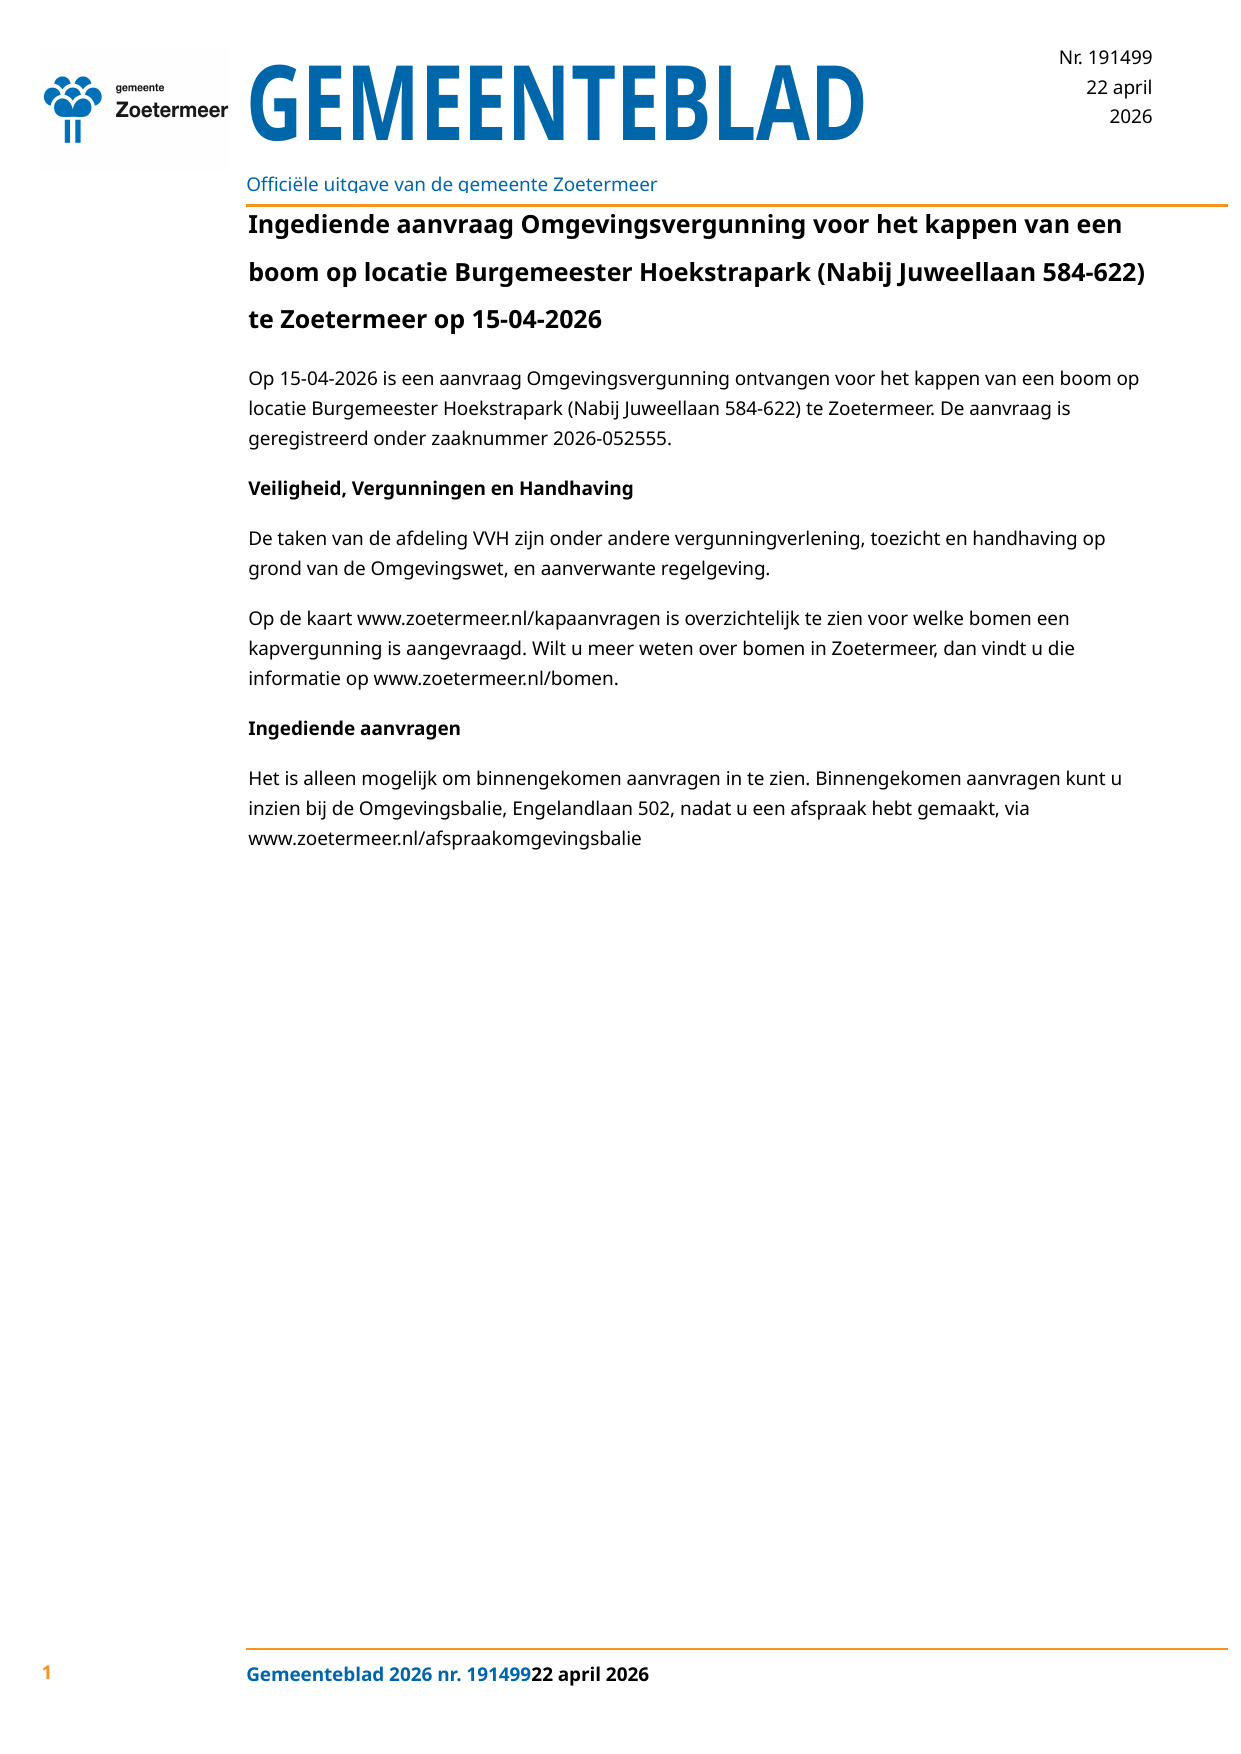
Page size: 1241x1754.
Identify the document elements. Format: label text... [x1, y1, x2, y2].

picture [41, 47, 231, 172]
text Ingediende aanvraag Omgevingsvergunning voor het kappen van een boom op locatie Burgemeester Hoekstrapark (Nabij Juweellaan 584-622) te Zoetermeer op 15-04-2026 [248, 207, 1152, 336]
text Op de kaart www.zoetermeer.nl/kapaanvragen is overzichtelijk te zien voor welke bomen een kapvergunning is aangevraagd. Wilt u meer weten over bomen in Zoetermeer, dan vindt u die informatie op www.zoetermeer.nl/bomen. [248, 606, 1152, 690]
text Op 15-04-2026 is een aanvraag Omgevingsvergunning ontvangen voor het kappen van een boom op locatie Burgemeester Hoekstrapark (Nabij Juweellaan 584-622) te Zoetermeer. De aanvraag is geregistreerd onder zaaknummer 2026-052555. [248, 366, 1152, 450]
text Veiligheid, Vergunningen en Handhaving [248, 475, 1152, 501]
text Ingediende aanvragen [248, 715, 1152, 741]
text Het is alleen mogelijk om binnengekomen aanvragen in te zien. Binnengekomen aanvragen kunt u inzien bij de Omgevingsbalie, Engelandlaan 502, nadat u een afspraak hebt gemaakt, via www.zoetermeer.nl/afspraakomgevingsbalie [248, 766, 1152, 850]
text De taken van de afdeling VVH zijn onder andere vergunningverlening, toezicht en handhaving op grond van de Omgevingswet, en aanverwante regelgeving. [248, 526, 1152, 581]
